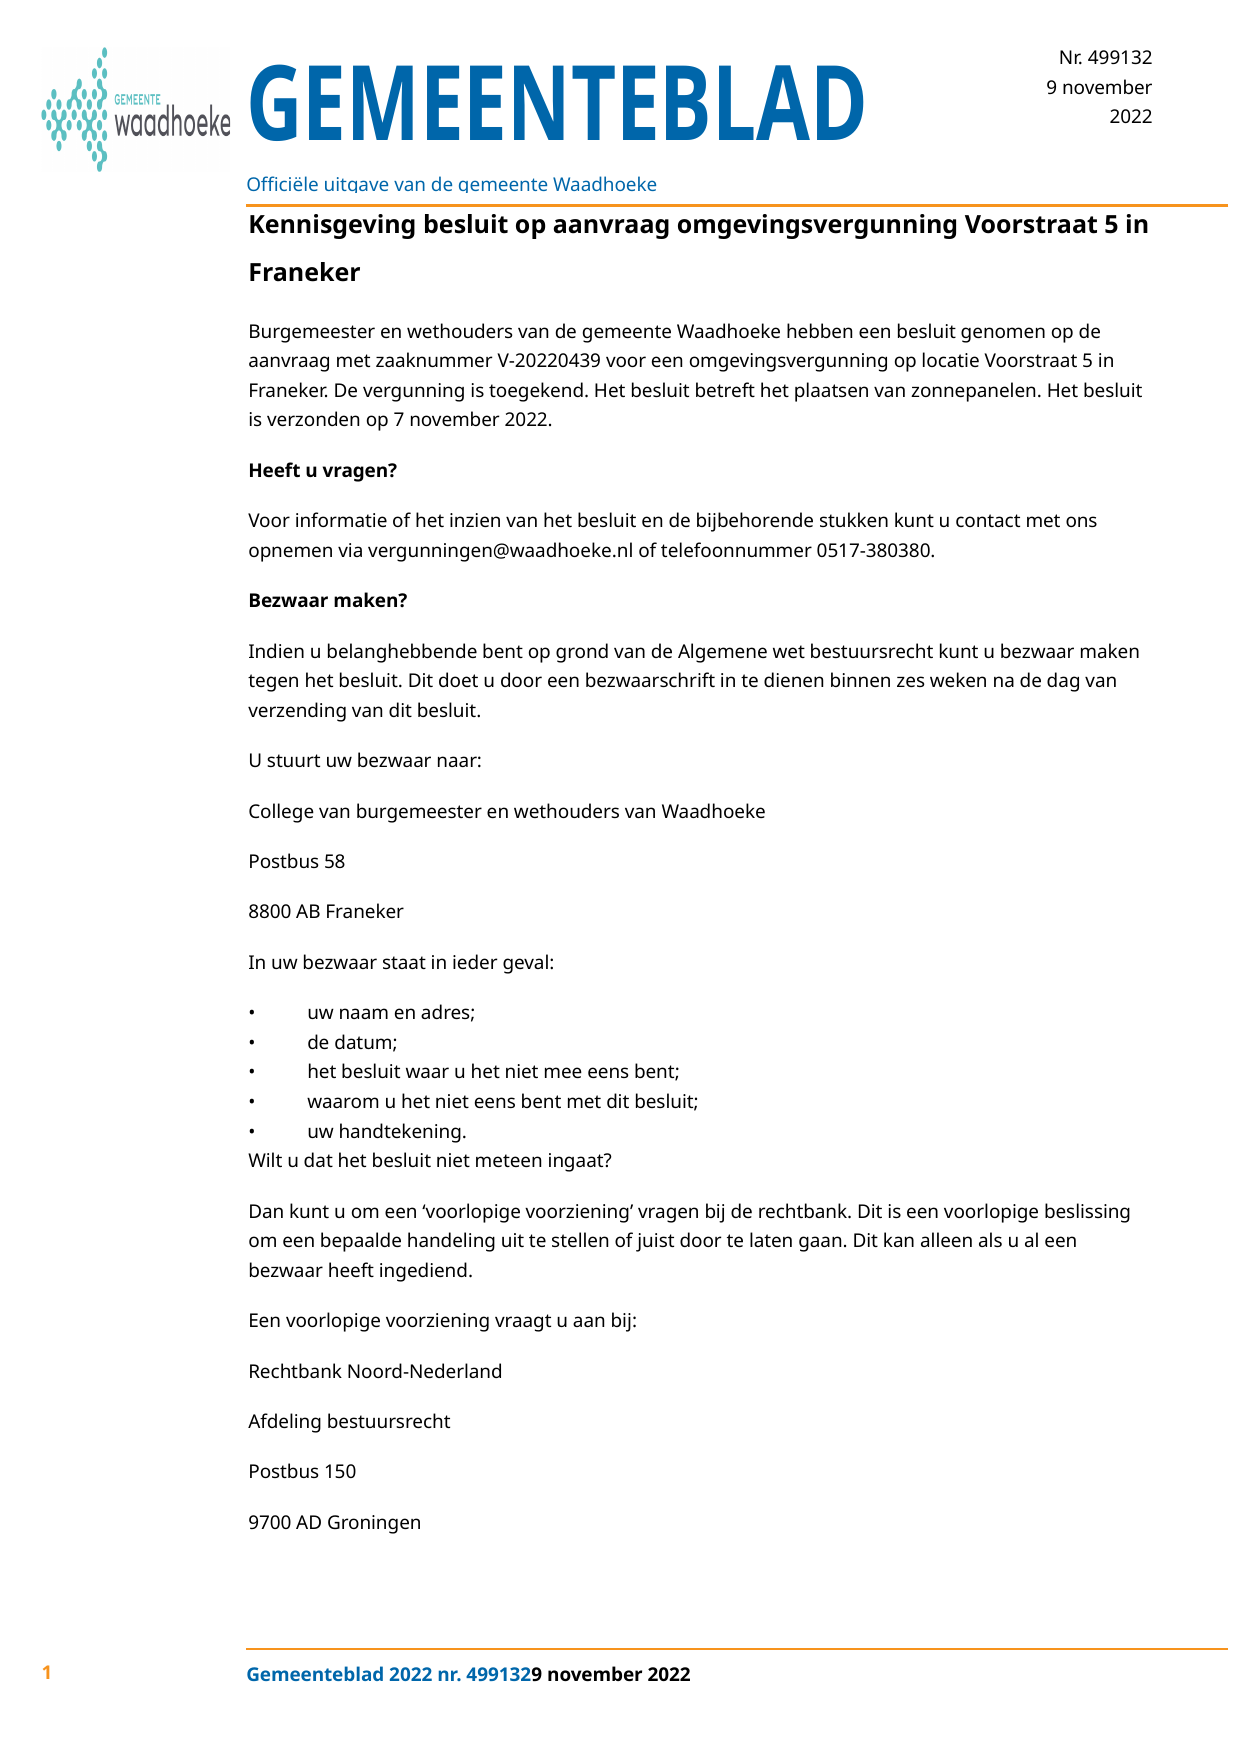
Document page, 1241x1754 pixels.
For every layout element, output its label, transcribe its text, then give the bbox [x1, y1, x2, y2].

text In uw bezwaar staat in ieder geval: [248, 949, 1152, 975]
list uw naam en adres; [248, 999, 1152, 1025]
text Burgemeester en wethouders van de gemeente Waadhoeke hebben een besluit genomen op de aanvraag met zaaknummer V-20220439 voor een omgevingsvergunning op locatie Voorstraat 5 in Franeker. De vergunning is toegekend. Het besluit betreft het plaatsen van zonnepanelen. Het besluit is verzonden op 7 november 2022. [248, 318, 1152, 432]
text Dan kunt u om een ‘voorlopige voorziening’ vragen bij de rechtbank. Dit is een voorlopige beslissing om een bepaalde handeling uit te stellen of juist door te laten gaan. Dit kan alleen als u al een bezwaar heeft ingediend. [248, 1198, 1152, 1283]
list het besluit waar u het niet mee eens bent; [248, 1059, 1152, 1084]
text U stuurt uw bezwaar naar: [248, 747, 1152, 773]
text Postbus 58 [248, 848, 1152, 874]
text Rechtbank Noord-Nederland [248, 1358, 1152, 1384]
text Een voorlopige voorziening vraagt u aan bij: [248, 1307, 1152, 1333]
text Wilt u dat het besluit niet meteen ingaat? [248, 1147, 1152, 1173]
text Voor informatie of het inzien van het besluit en de bijbehorende stukken kunt u contact met ons opnemen via vergunningen@waadhoeke.nl of telefoonnummer 0517-380380. [248, 507, 1152, 563]
list de datum; [248, 1029, 1152, 1055]
text Afdeling bestuursrecht [248, 1408, 1152, 1434]
list waarom u het niet eens bent met dit besluit; [248, 1088, 1152, 1114]
text 9700 AD Groningen [248, 1509, 1152, 1535]
text College van burgemeester en wethouders van Waadhoeke [248, 798, 1152, 824]
text Kennisgeving besluit op aanvraag omgevingsvergunning Voorstraat 5 in Franeker [248, 207, 1152, 288]
text Postbus 150 [248, 1459, 1152, 1484]
list uw handtekening. [248, 1118, 1152, 1144]
text 8800 AB Franeker [248, 899, 1152, 924]
text Bezwaar maken? [248, 587, 1152, 613]
picture [41, 47, 231, 172]
text Heeft u vragen? [248, 457, 1152, 483]
text Indien u belanghebbende bent op grond van de Algemene wet bestuursrecht kunt u bezwaar maken tegen het besluit. Dit doet u door een bezwaarschrift in te dienen binnen zes weken na de dag van verzending van dit besluit. [248, 638, 1152, 723]
